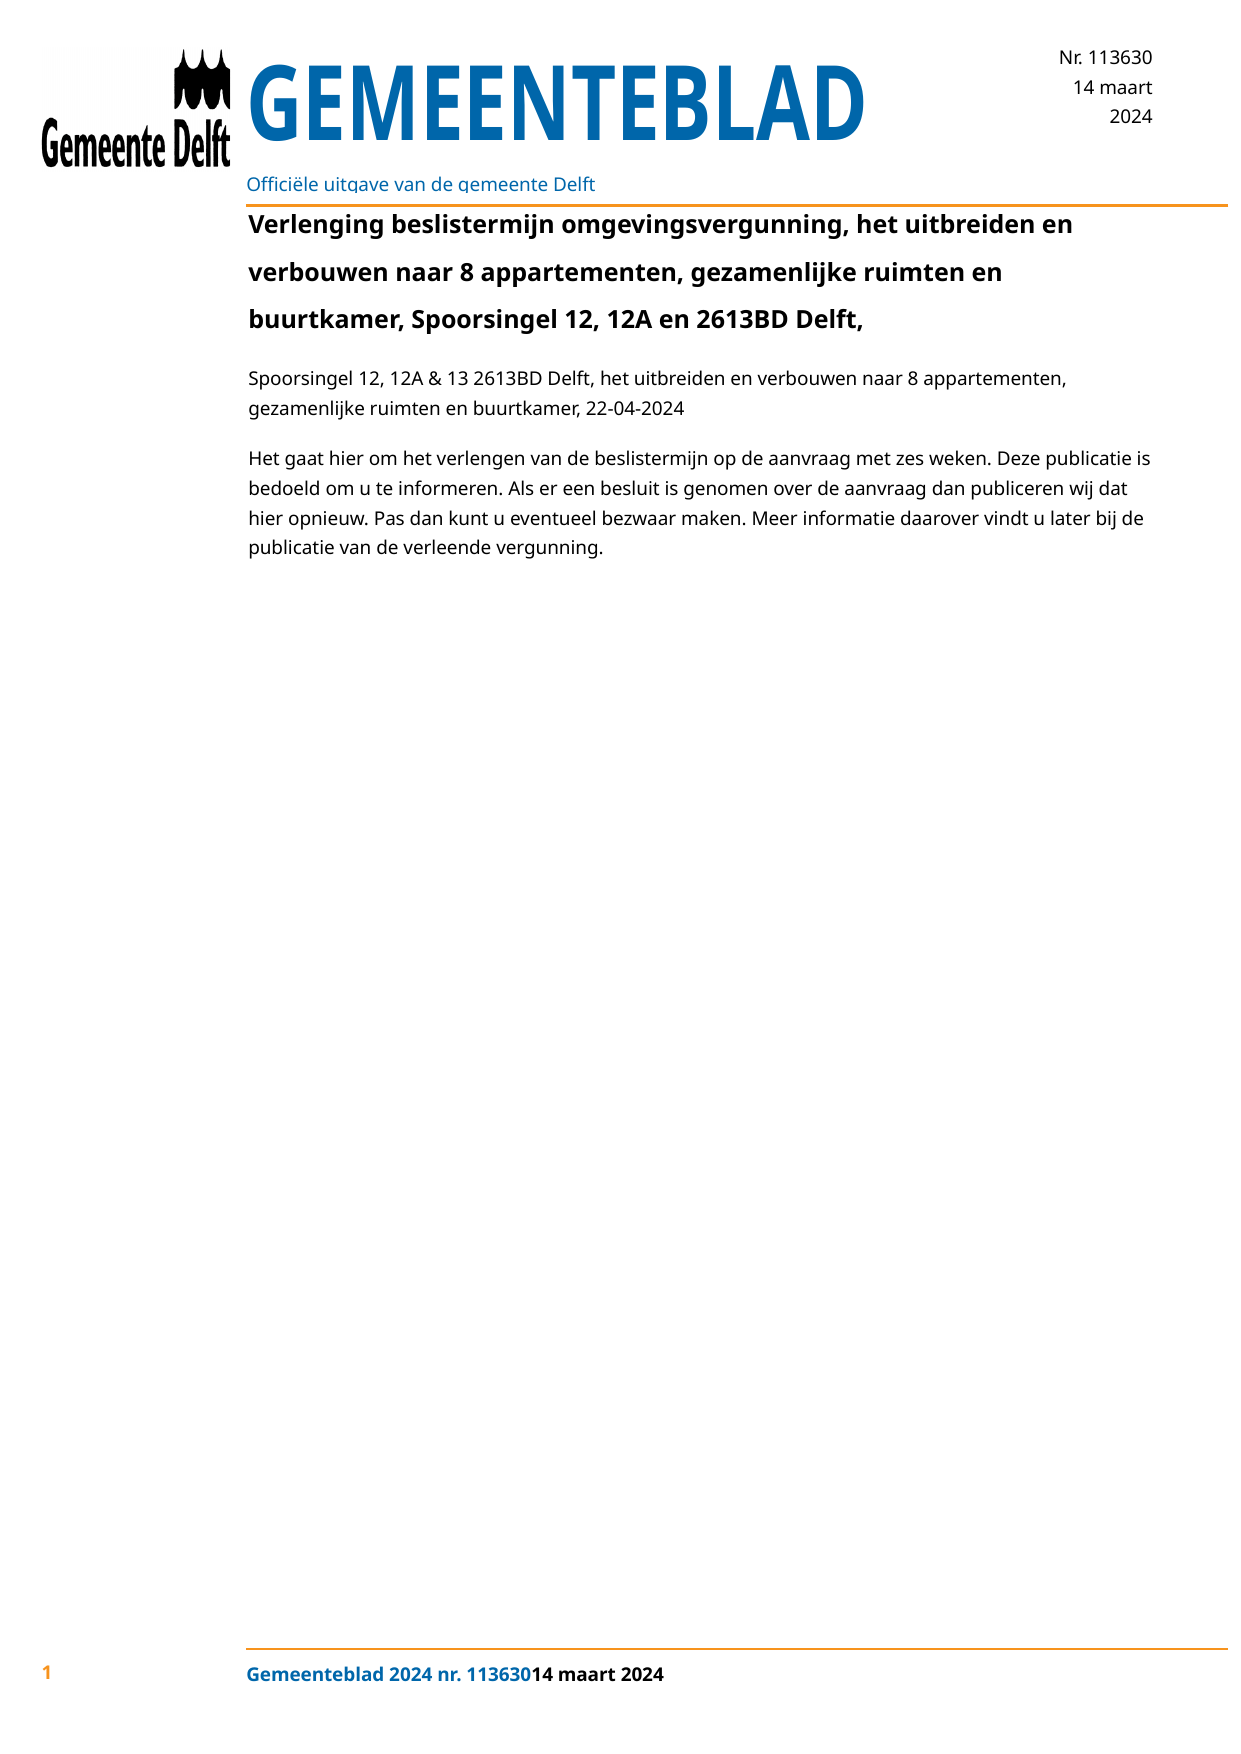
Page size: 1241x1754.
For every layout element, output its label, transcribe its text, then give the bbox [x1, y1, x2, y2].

picture [41, 47, 231, 172]
text Het gaat hier om het verlengen van de beslistermijn op de aanvraag met zes weken. Deze publicatie is bedoeld om u te informeren. Als er een besluit is genomen over de aanvraag dan publiceren wij dat hier opnieuw. Pas dan kunt u eventueel bezwaar maken. Meer informatie daarover vindt u later bij de publicatie van de verleende vergunning. [248, 446, 1152, 560]
text Verlenging beslistermijn omgevingsvergunning, het uitbreiden en verbouwen naar 8 appartementen, gezamenlijke ruimten en buurtkamer, Spoorsingel 12, 12A en 2613BD Delft, [248, 207, 1152, 336]
text Spoorsingel 12, 12A & 13 2613BD Delft, het uitbreiden en verbouwen naar 8 appartementen, gezamenlijke ruimten en buurtkamer, 22-04-2024 [248, 366, 1152, 421]
